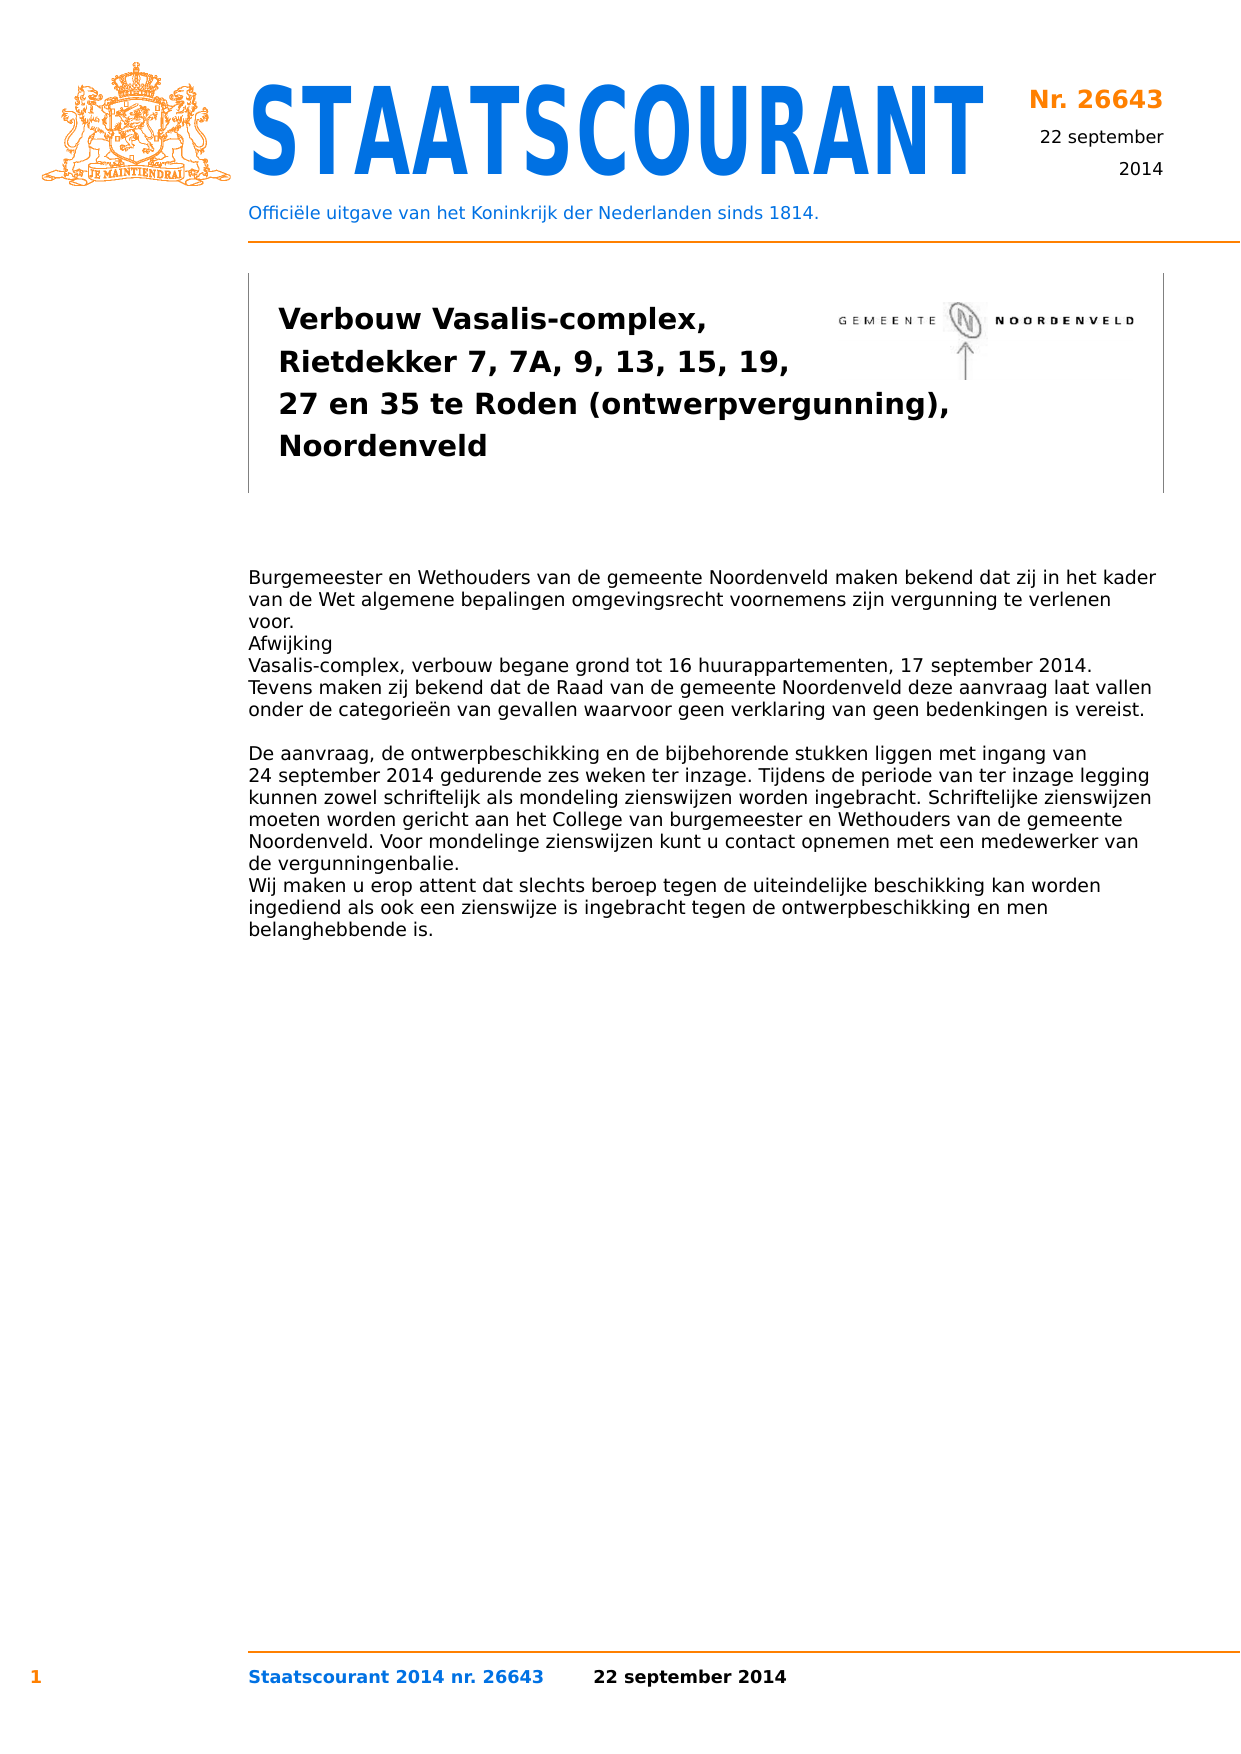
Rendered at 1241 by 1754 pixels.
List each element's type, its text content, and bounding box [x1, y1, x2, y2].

table_cell 2014 [998, 153, 1240, 203]
picture [41, 62, 231, 186]
text Vasalis-complex, verbouw begane grond tot 16 huurappartementen, 17 september 2014. [248, 655, 1163, 677]
text Wij maken u erop attent dat slechts beroep tegen de uiteindelijke beschikking kan worden ingediend als ook een zienswijze is ingebracht tegen de ontwerpbeschikking en men belanghebbende is. [248, 875, 1163, 941]
table_header Nr. 26643 [998, 62, 1240, 121]
text Tevens maken zij bekend dat de Raad van de gemeente Noordenveld deze aanvraag laat vallen onder de categorieën van gevallen waarvoor geen verklaring van geen bedenkingen is vereist. [248, 677, 1163, 721]
table_header [25, 62, 248, 241]
text Afwijking [248, 633, 1163, 655]
text Burgemeester en Wethouders van de gemeente Noordenveld maken bekend dat zij in het kader van de Wet algemene bepalingen omgevingsrecht voornemens zijn vergunning te verlenen voor. [248, 567, 1163, 633]
table_cell Officiële uitgave van het Koninkrijk der Nederlanden sinds 1814. [248, 203, 1240, 241]
table_header STAATSCOURANT [248, 62, 998, 203]
text De aanvraag, de ontwerpbeschikking en de bijbehorende stukken liggen met ingang van 24 september 2014 gedurende zes weken ter inzage. Tijdens de periode van ter inzage legging kunnen zowel schriftelijk als mondeling zienswijzen worden ingebracht. Schriftelijke zienswijzen moeten worden gericht aan het College van burgemeester en Wethouders van de gemeente Noordenveld. Voor mondelinge zienswijzen kunt u contact opnemen met een medewerker van de vergunningenbalie. [248, 743, 1163, 875]
picture [838, 302, 1134, 380]
table_cell 22 september [998, 121, 1240, 153]
subtitle Verbouw Vasalis-complex, Rietdekker 7, 7A, 9, 13, 15, 19, 27 en 35 te Roden (ontwerpvergunning), Noordenveld [249, 273, 1163, 493]
